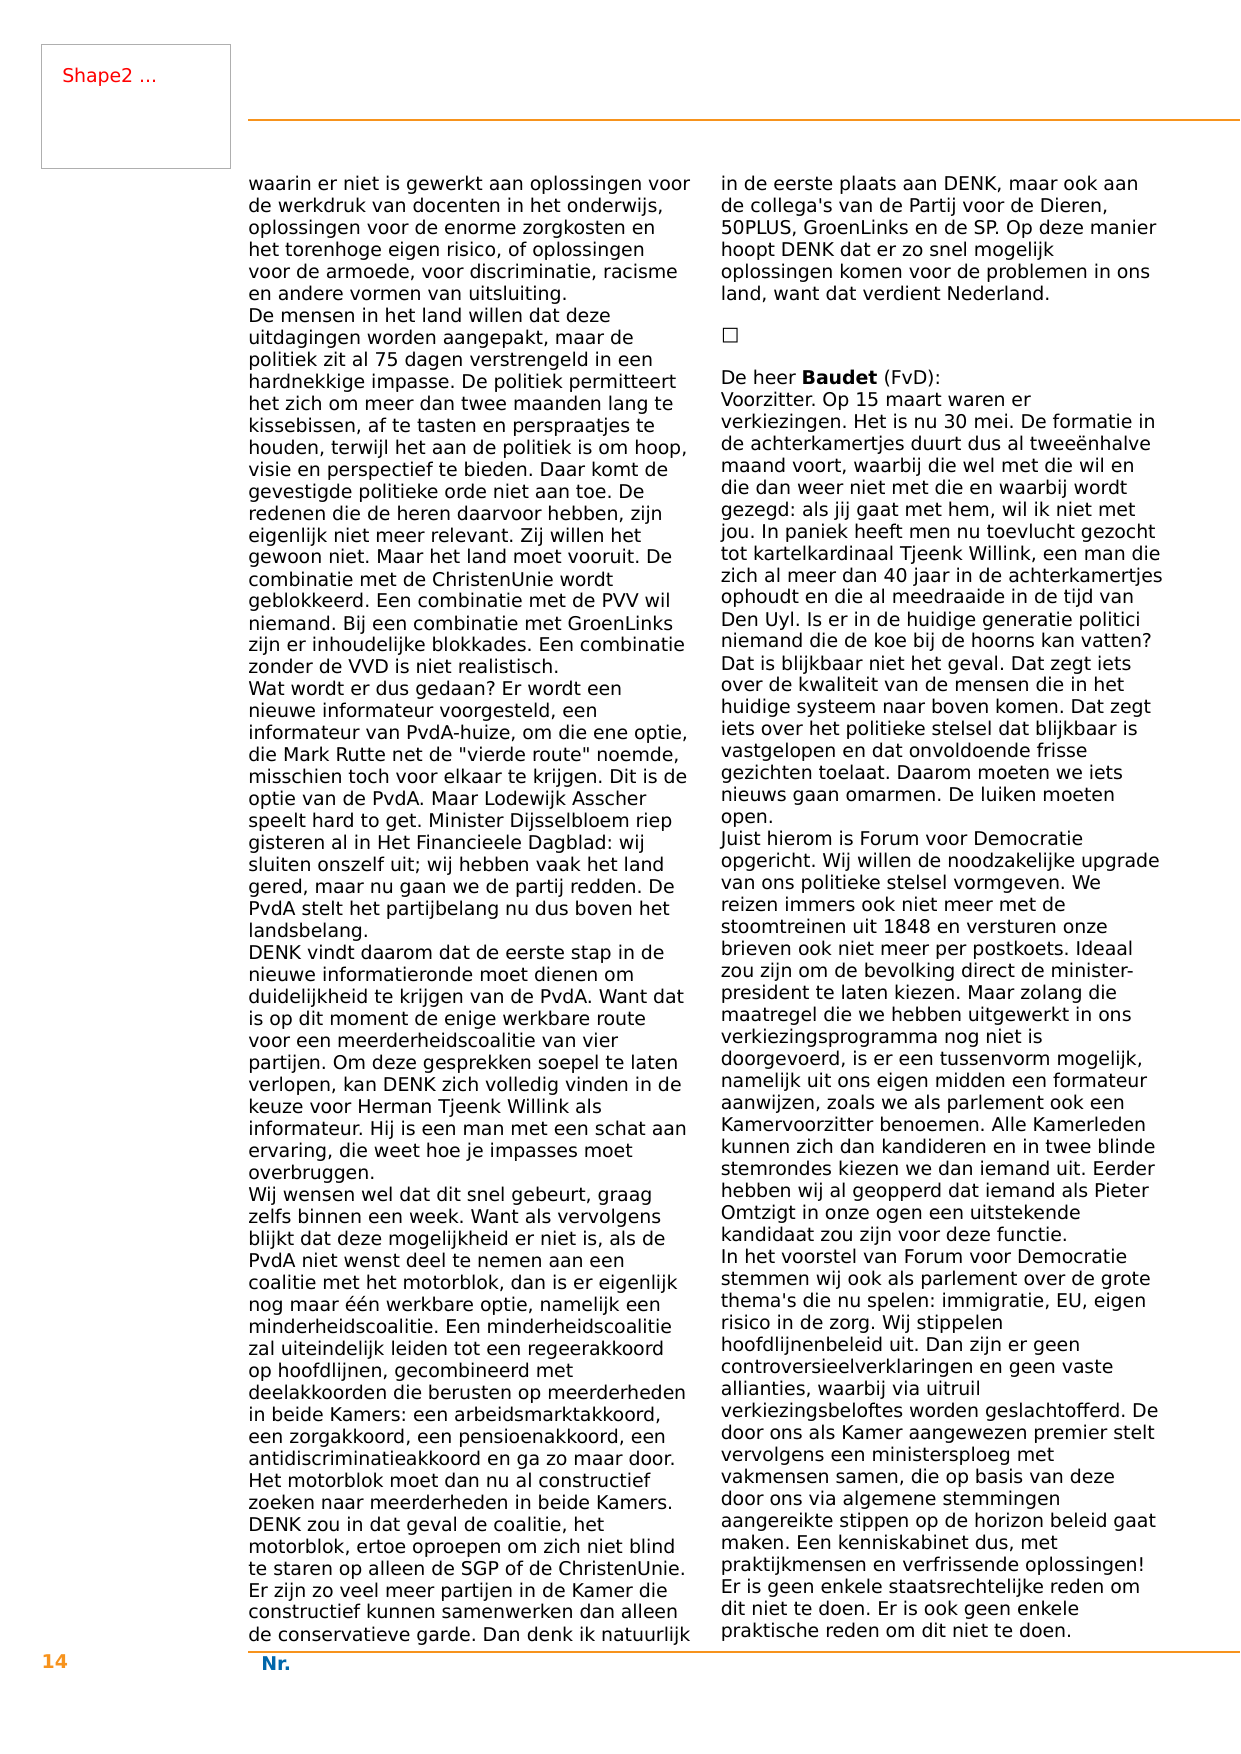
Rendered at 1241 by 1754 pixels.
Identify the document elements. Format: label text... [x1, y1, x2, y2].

text Wij wensen wel dat dit snel gebeurt, graag zelfs binnen een week. Want als vervolgens blijkt dat deze mogelijkheid er niet is, als de PvdA niet wenst deel te nemen aan een coalitie met het motorblok, dan is er eigenlijk nog maar één werkbare optie, namelijk een minderheidscoalitie. Een minderheidscoalitie zal uiteindelijk leiden tot een regeerakkoord op hoofdlijnen, gecombineerd met deelakkoorden die berusten op meerderheden in beide Kamers: een arbeidsmarktakkoord, een zorgakkoord, een pensioenakkoord, een antidiscriminatieakkoord en ga zo maar door. Het motorblok moet dan nu al constructief zoeken naar meerderheden in beide Kamers. DENK zou in dat geval de coalitie, het motorblok, ertoe oproepen om zich niet blind te staren op alleen de SGP of de ChristenUnie. Er zijn zo veel meer partijen in de Kamer die constructief kunnen samenwerken dan alleen de conservatieve garde. Dan denk ik natuurlijk [248, 1184, 691, 1645]
text De mensen in het land willen dat deze uitdagingen worden aangepakt, maar de politiek zit al 75 dagen verstrengeld in een hardnekkige impasse. De politiek permitteert het zich om meer dan twee maanden lang te kissebissen, af te tasten en perspraatjes te houden, terwijl het aan de politiek is om hoop, visie en perspectief te bieden. Daar komt de gevestigde politieke orde niet aan toe. De redenen die de heren daarvoor hebben, zijn eigenlijk niet meer relevant. Zij willen het gewoon niet. Maar het land moet vooruit. De combinatie met de ChristenUnie wordt geblokkeerd. Een combinatie met de PVV wil niemand. Bij een combinatie met GroenLinks zijn er inhoudelijke blokkades. Een combinatie zonder de VVD is niet realistisch. [248, 305, 691, 678]
text Voorzitter. Op 15 maart waren er verkiezingen. Het is nu 30 mei. De formatie in de achterkamertjes duurt dus al tweeënhalve maand voort, waarbij die wel met die wil en die dan weer niet met die en waarbij wordt gezegd: als jij gaat met hem, wil ik niet met jou. In paniek heeft men nu toevlucht gezocht tot kartelkardinaal Tjeenk Willink, een man die zich al meer dan 40 jaar in de achterkamertjes ophoudt en die al meedraaide in de tijd van Den Uyl. Is er in de huidige generatie politici niemand die de koe bij de hoorns kan vatten? Dat is blijkbaar niet het geval. Dat zegt iets over de kwaliteit van de mensen die in het huidige systeem naar boven komen. Dat zegt iets over het politieke stelsel dat blijkbaar is vastgelopen en dat onvoldoende frisse gezichten toelaat. Daarom moeten we iets nieuws gaan omarmen. De luiken moeten open. [721, 389, 1163, 828]
text Wat wordt er dus gedaan? Er wordt een nieuwe informateur voorgesteld, een informateur van PvdA-huize, om die ene optie, die Mark Rutte net de "vierde route" noemde, misschien toch voor elkaar te krijgen. Dit is de optie van de PvdA. Maar Lodewijk Asscher speelt hard to get. Minister Dijsselbloem riep gisteren al in Het Financieele Dagblad: wij sluiten onszelf uit; wij hebben vaak het land gered, maar nu gaan we de partij redden. De PvdA stelt het partijbelang nu dus boven het landsbelang. [248, 678, 691, 942]
text DENK vindt daarom dat de eerste stap in de nieuwe informatieronde moet dienen om duidelijkheid te krijgen van de PvdA. Want dat is op dit moment de enige werkbare route voor een meerderheidscoalitie van vier partijen. Om deze gesprekken soepel te laten verlopen, kan DENK zich volledig vinden in de keuze voor Herman Tjeenk Willink als informateur. Hij is een man met een schat aan ervaring, die weet hoe je impasses moet overbruggen. [248, 942, 691, 1184]
text ⬜ [721, 325, 1163, 347]
text De heer Baudet (FvD): [721, 367, 1163, 389]
text in de eerste plaats aan DENK, maar ook aan de collega's van de Partij voor de Dieren, 50PLUS, GroenLinks en de SP. Op deze manier hoopt DENK dat er zo snel mogelijk oplossingen komen voor de problemen in ons land, want dat verdient Nederland. [721, 173, 1163, 305]
text Juist hierom is Forum voor Democratie opgericht. Wij willen de noodzakelijke upgrade van ons politieke stelsel vormgeven. We reizen immers ook niet meer met de stoomtreinen uit 1848 en versturen onze brieven ook niet meer per postkoets. Ideaal zou zijn om de bevolking direct de minister-president te laten kiezen. Maar zolang die maatregel die we hebben uitgewerkt in ons verkiezingsprogramma nog niet is doorgevoerd, is er een tussenvorm mogelijk, namelijk uit ons eigen midden een formateur aanwijzen, zoals we als parlement ook een Kamervoorzitter benoemen. Alle Kamerleden kunnen zich dan kandideren en in twee blinde stemrondes kiezen we dan iemand uit. Eerder hebben wij al geopperd dat iemand als Pieter Omtzigt in onze ogen een uitstekende kandidaat zou zijn voor deze functie. [721, 828, 1163, 1246]
text In het voorstel van Forum voor Democratie stemmen wij ook als parlement over de grote thema's die nu spelen: immigratie, EU, eigen risico in de zorg. Wij stippelen hoofdlijnenbeleid uit. Dan zijn er geen controversieelverklaringen en geen vaste allianties, waarbij via uitruil verkiezingsbeloftes worden geslachtofferd. De door ons als Kamer aangewezen premier stelt vervolgens een ministersploeg met vakmensen samen, die op basis van deze door ons via algemene stemmingen aangereikte stippen op de horizon beleid gaat maken. Een kenniskabinet dus, met praktijkmensen en verfrissende oplossingen! Er is geen enkele staatsrechtelijke reden om dit niet te doen. Er is ook geen enkele praktische reden om dit niet te doen. [721, 1246, 1163, 1641]
text waarin er niet is gewerkt aan oplossingen voor de werkdruk van docenten in het onderwijs, oplossingen voor de enorme zorgkosten en het torenhoge eigen risico, of oplossingen voor de armoede, voor discriminatie, racisme en andere vormen van uitsluiting. [248, 173, 691, 305]
